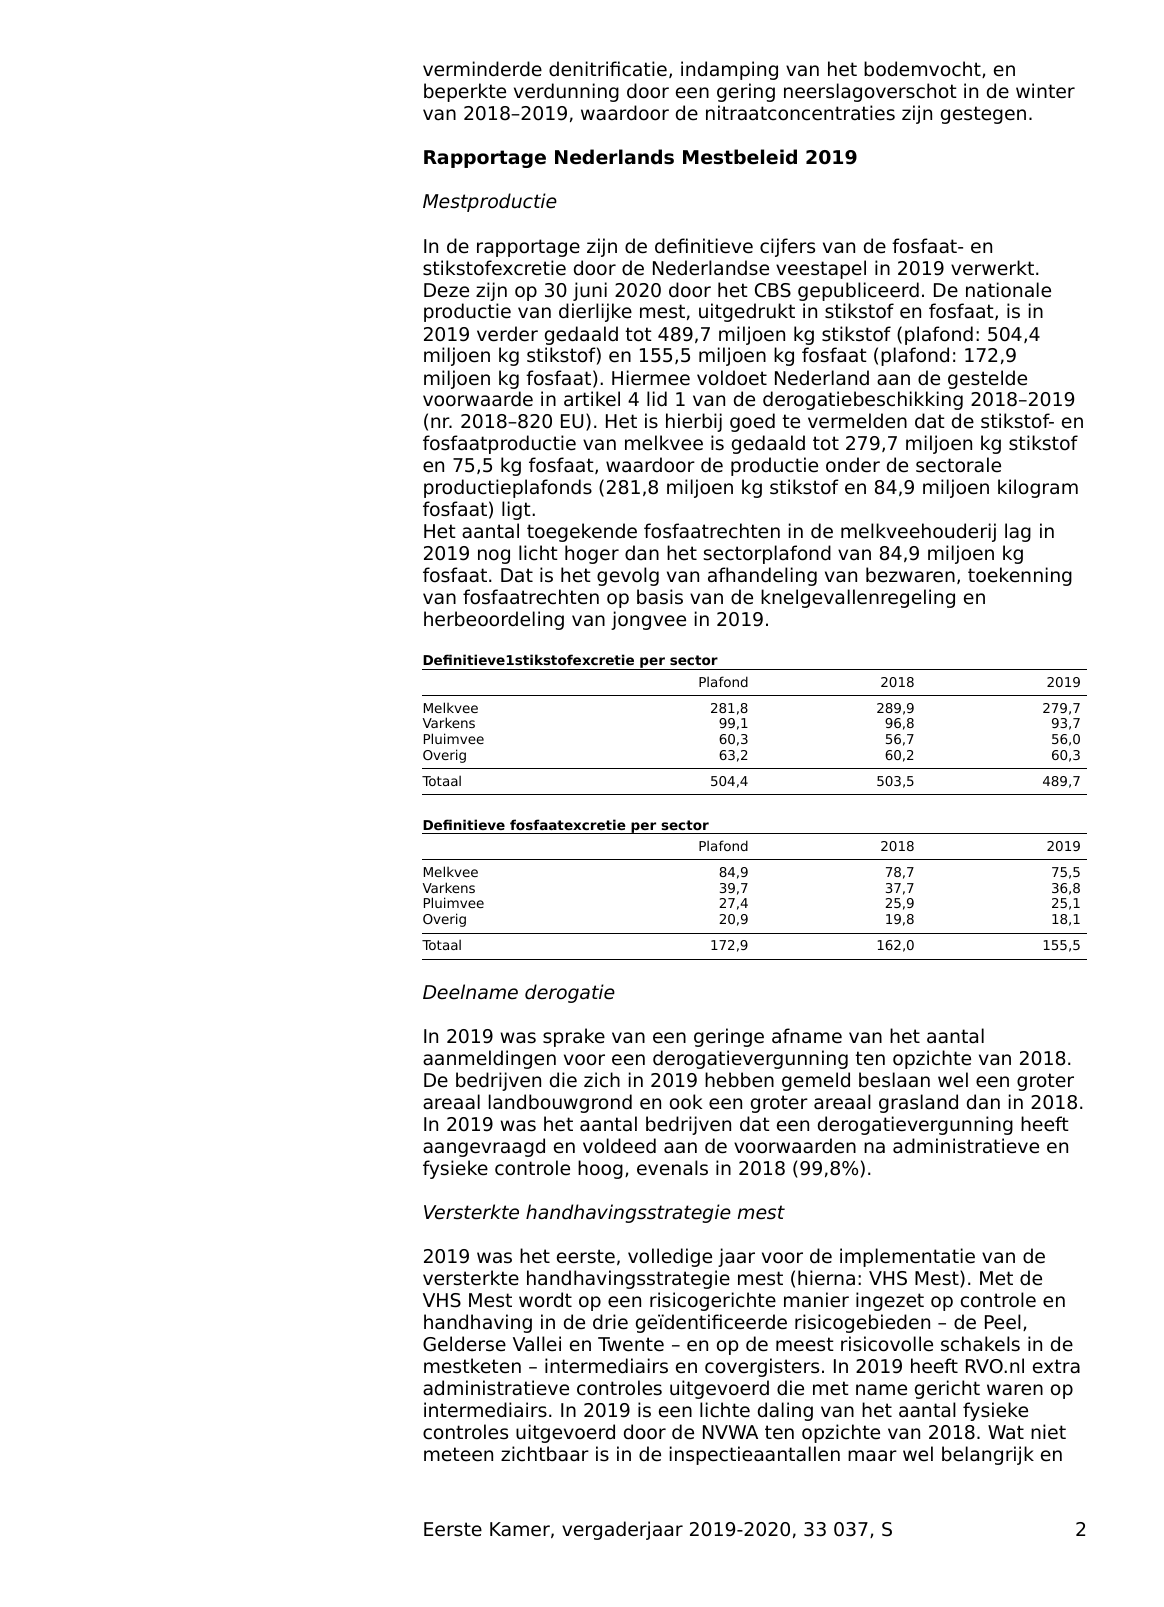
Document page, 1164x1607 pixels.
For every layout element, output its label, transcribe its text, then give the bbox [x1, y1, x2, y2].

table_cell 78,7 [754, 860, 921, 881]
text In de rapportage zijn de definitieve cijfers van de fosfaat- en stikstofexcretie door de Nederlandse veestapel in 2019 verwerkt. Deze zijn op 30 juni 2020 door het CBS gepubliceerd. De nationale productie van dierlijke mest, uitgedrukt in stikstof en fosfaat, is in 2019 verder gedaald tot 489,7 miljoen kg stikstof (plafond: 504,4 miljoen kg stikstof) en 155,5 miljoen kg fosfaat (plafond: 172,9 miljoen kg fosfaat). Hiermee voldoet Nederland aan de gestelde voorwaarde in artikel 4 lid 1 van de derogatiebeschikking 2018–2019 (nr. 2018–820 EU). Het is hierbij goed te vermelden dat de stikstof- en fosfaatproductie van melkvee is gedaald tot 279,7 miljoen kg stikstof en 75,5 kg fosfaat, waardoor de productie onder de sectorale productieplafonds (281,8 miljoen kg stikstof en 84,9 miljoen kilogram fosfaat) ligt. [422, 236, 1087, 521]
table_cell 503,5 [754, 769, 921, 794]
table_cell 25,1 [921, 896, 1087, 912]
table_cell 93,7 [921, 716, 1087, 732]
table_cell Plafond [588, 670, 754, 695]
table_cell 37,7 [754, 881, 921, 896]
text In 2019 was sprake van een geringe afname van het aantal aanmeldingen voor een derogatievergunning ten opzichte van 2018. De bedrijven die zich in 2019 hebben gemeld beslaan wel een groter areaal landbouwgrond en ook een groter areaal grasland dan in 2018. In 2019 was het aantal bedrijven dat een derogatievergunning heeft aangevraagd en voldeed aan de voorwaarden na administratieve en fysieke controle hoog, evenals in 2018 (99,8%). [422, 1026, 1087, 1180]
table_cell 2018 [754, 834, 921, 859]
table_cell 19,8 [754, 912, 921, 932]
table_cell Totaal [422, 769, 588, 794]
table_cell 56,7 [754, 732, 921, 748]
table_cell 36,8 [921, 881, 1087, 896]
table_cell 56,0 [921, 732, 1087, 748]
table_cell Overig [422, 912, 588, 932]
table_cell 2019 [921, 670, 1087, 695]
table_cell 18,1 [921, 912, 1087, 932]
table_cell Totaal [422, 934, 588, 959]
table_cell 39,7 [588, 881, 754, 896]
table_cell 155,5 [921, 934, 1087, 959]
table_cell 2019 [921, 834, 1087, 859]
table_cell 20,9 [588, 912, 754, 932]
table_cell 489,7 [921, 769, 1087, 794]
text Het aantal toegekende fosfaatrechten in de melkveehouderij lag in 2019 nog licht hoger dan het sectorplafond van 84,9 miljoen kg fosfaat. Dat is het gevolg van afhandeling van bezwaren, toekenning van fosfaatrechten op basis van de knelgevallenregeling en herbeoordeling van jongvee in 2019. [422, 521, 1087, 631]
table_cell 504,4 [588, 769, 754, 794]
table_cell Melkvee [422, 860, 588, 881]
subtitle Deelname derogatie [422, 982, 1087, 1004]
table_cell Varkens [422, 716, 588, 732]
table_header Definitieve1stikstofexcretie per sector [422, 653, 1087, 669]
table_cell Pluimvee [422, 732, 588, 748]
table_header Definitieve fosfaatexcretie per sector [422, 817, 1087, 833]
subtitle Versterkte handhavingsstrategie mest [422, 1202, 1087, 1224]
text verminderde denitrificatie, indamping van het bodemvocht, en beperkte verdunning door een gering neerslagoverschot in de winter van 2018–2019, waardoor de nitraatconcentraties zijn gestegen. [422, 59, 1087, 125]
subtitle Mestproductie [422, 191, 1087, 213]
subtitle Rapportage Nederlands Mestbeleid 2019 [422, 147, 1087, 169]
table_cell 84,9 [588, 860, 754, 881]
table_cell 172,9 [588, 934, 754, 959]
table_cell Melkvee [422, 696, 588, 716]
table_cell 281,8 [588, 696, 754, 716]
table_cell 60,3 [588, 732, 754, 748]
table_cell 60,2 [754, 748, 921, 768]
table_cell 25,9 [754, 896, 921, 912]
table_cell Pluimvee [422, 896, 588, 912]
table_cell Varkens [422, 881, 588, 896]
table_cell [422, 670, 588, 695]
table_cell 96,8 [754, 716, 921, 732]
table_cell 162,0 [754, 934, 921, 959]
table_cell [422, 834, 588, 859]
table_cell Plafond [588, 834, 754, 859]
table_cell 2018 [754, 670, 921, 695]
table_cell 289,9 [754, 696, 921, 716]
table_cell 27,4 [588, 896, 754, 912]
table_cell 63,2 [588, 748, 754, 768]
text 2019 was het eerste, volledige jaar voor de implementatie van de versterkte handhavingsstrategie mest (hierna: VHS Mest). Met de VHS Mest wordt op een risicogerichte manier ingezet op controle en handhaving in de drie geïdentificeerde risicogebieden – de Peel, Gelderse Vallei en Twente – en op de meest risicovolle schakels in de mestketen – intermediairs en covergisters. In 2019 heeft RVO.nl extra administratieve controles uitgevoerd die met name gericht waren op intermediairs. In 2019 is een lichte daling van het aantal fysieke controles uitgevoerd door de NVWA ten opzichte van 2018. Wat niet meteen zichtbaar is in de inspectieaantallen maar wel belangrijk en [422, 1246, 1087, 1466]
table_cell 60,3 [921, 748, 1087, 768]
table_cell Overig [422, 748, 588, 768]
table_cell 75,5 [921, 860, 1087, 881]
table_cell 279,7 [921, 696, 1087, 716]
table_cell 99,1 [588, 716, 754, 732]
